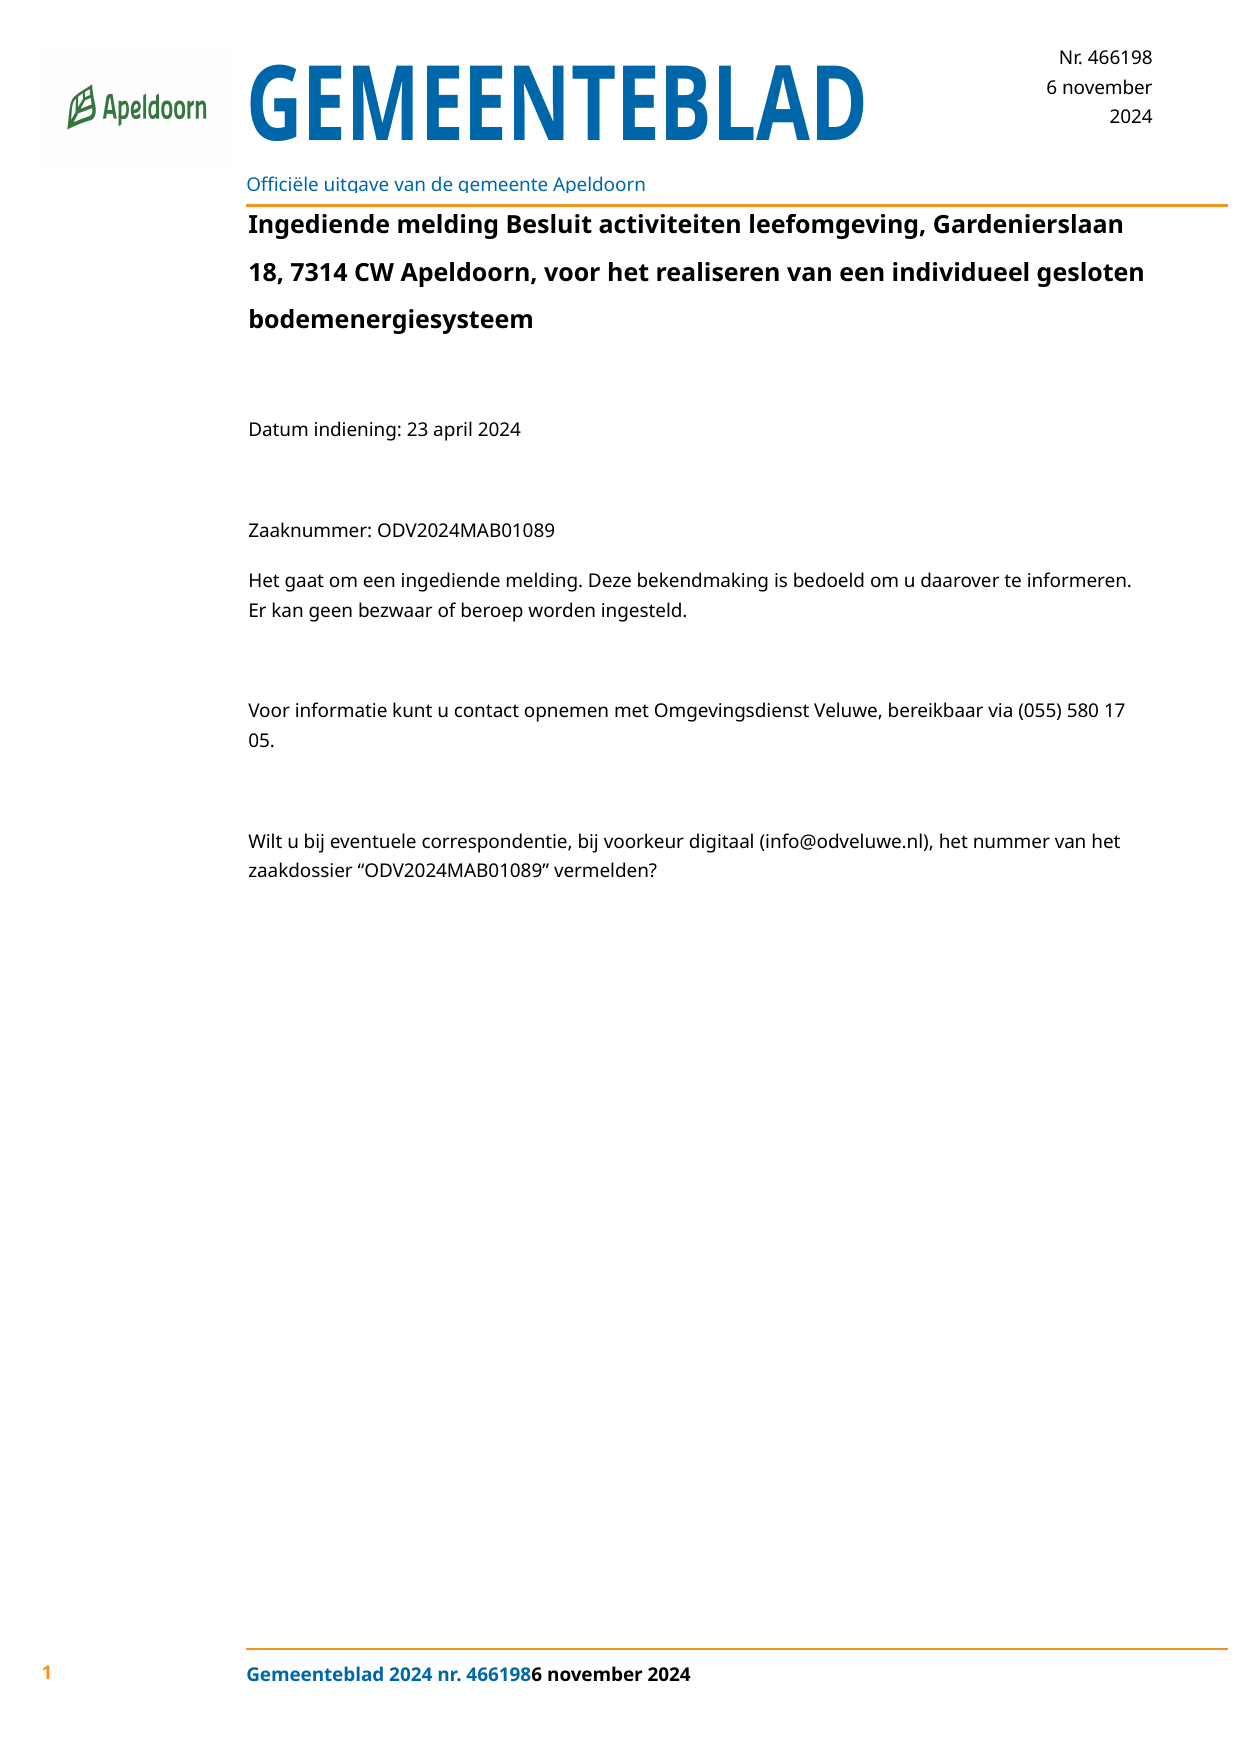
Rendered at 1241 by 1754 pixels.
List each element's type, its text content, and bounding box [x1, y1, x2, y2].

text Het gaat om een ingediende melding. Deze bekendmaking is bedoeld om u daarover te informeren. Er kan geen bezwaar of beroep worden ingesteld. [248, 567, 1152, 622]
text Ingediende melding Besluit activiteiten leefomgeving, Gardenierslaan 18, 7314 CW Apeldoorn, voor het realiseren van een individueel gesloten bodemenergiesysteem [248, 207, 1152, 336]
text Wilt u bij eventuele correspondentie, bij voorkeur digitaal (info@odveluwe.nl), het nummer van het zaakdossier “ODV2024MAB01089” vermelden? [248, 828, 1152, 883]
picture [41, 47, 231, 172]
text Zaaknummer: ODV2024MAB01089 [248, 517, 1152, 542]
text Datum indiening: 23 april 2024 [248, 416, 1152, 442]
text Voor informatie kunt u contact opnemen met Omgevingsdienst Veluwe, bereikbaar via (055) 580 17 05. [248, 698, 1152, 753]
